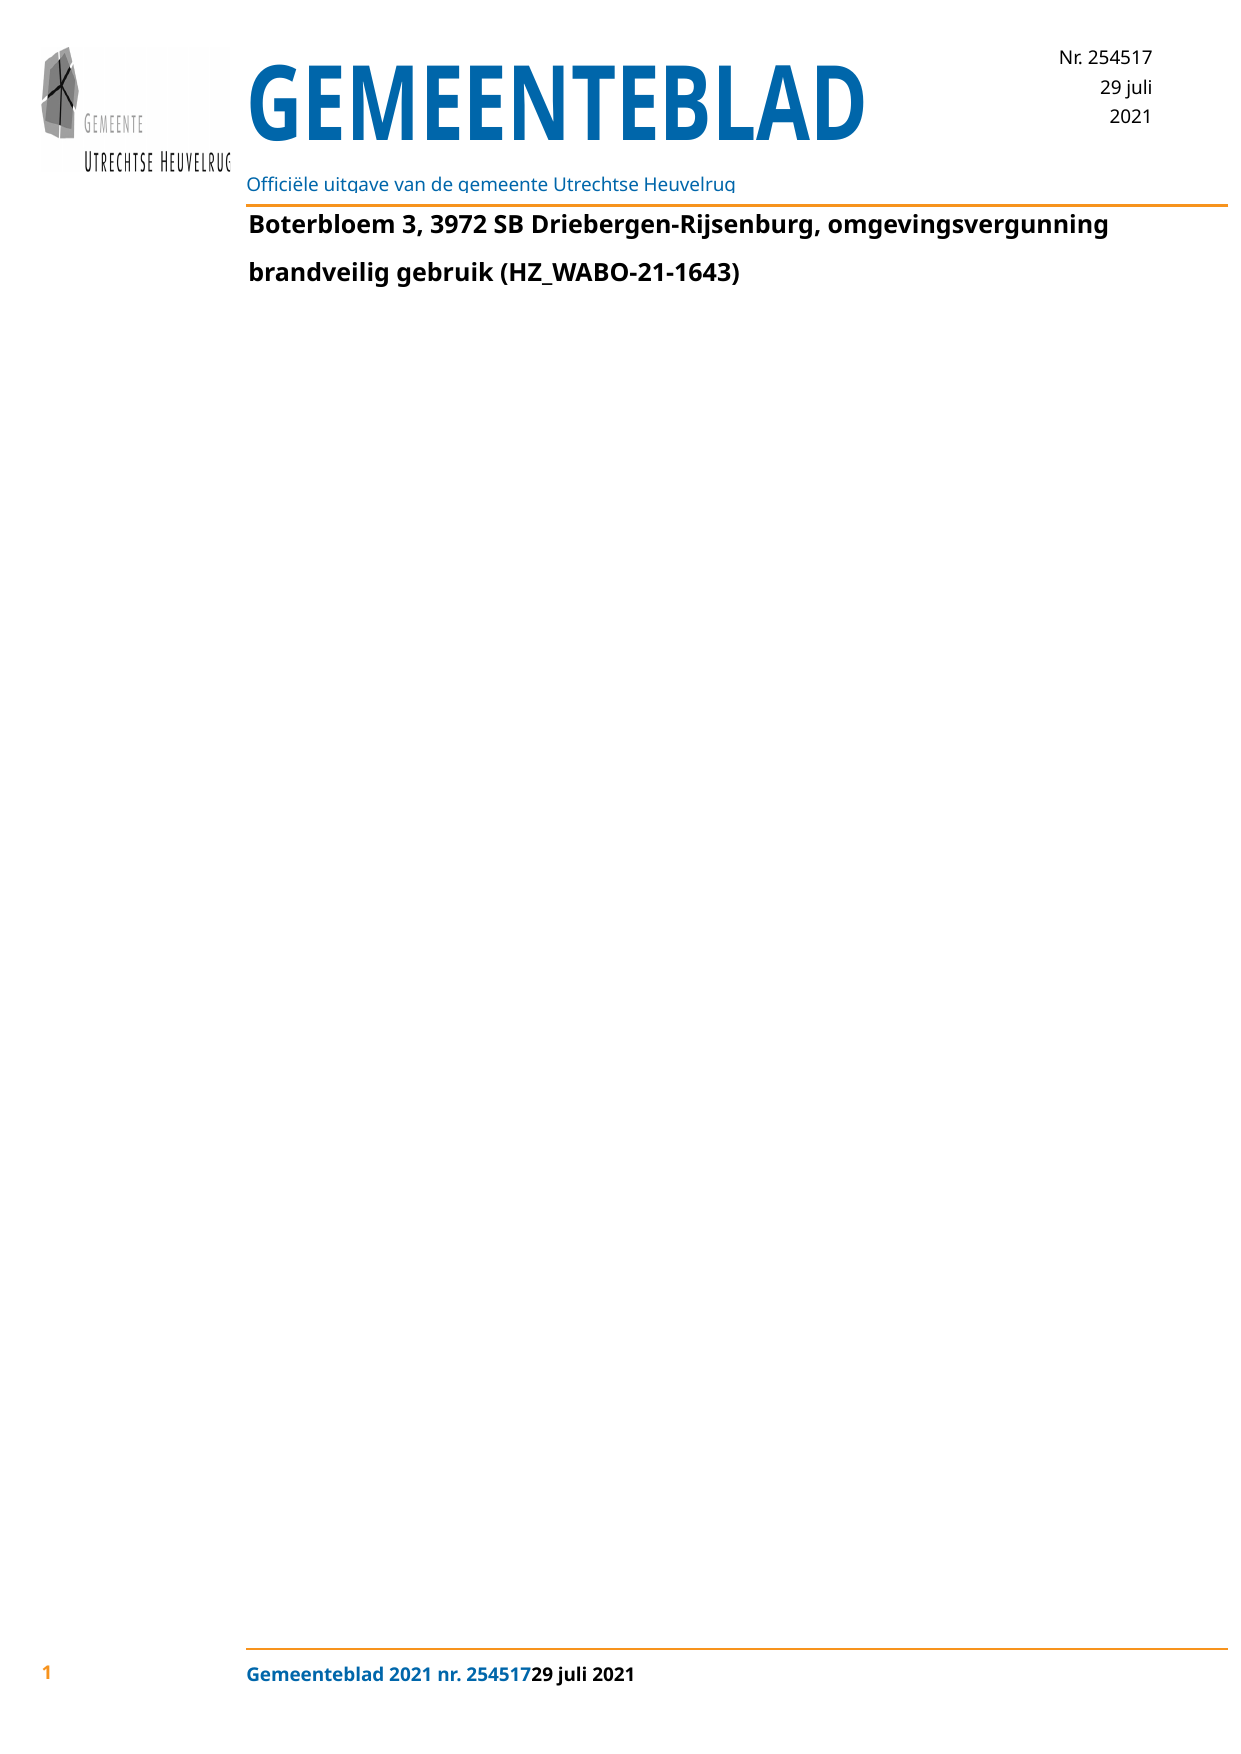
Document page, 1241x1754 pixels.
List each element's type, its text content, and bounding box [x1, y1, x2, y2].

picture [41, 47, 231, 172]
text Boterbloem 3, 3972 SB Driebergen-Rijsenburg, omgevingsvergunning brandveilig gebruik (HZ_WABO-21-1643) [248, 207, 1152, 288]
